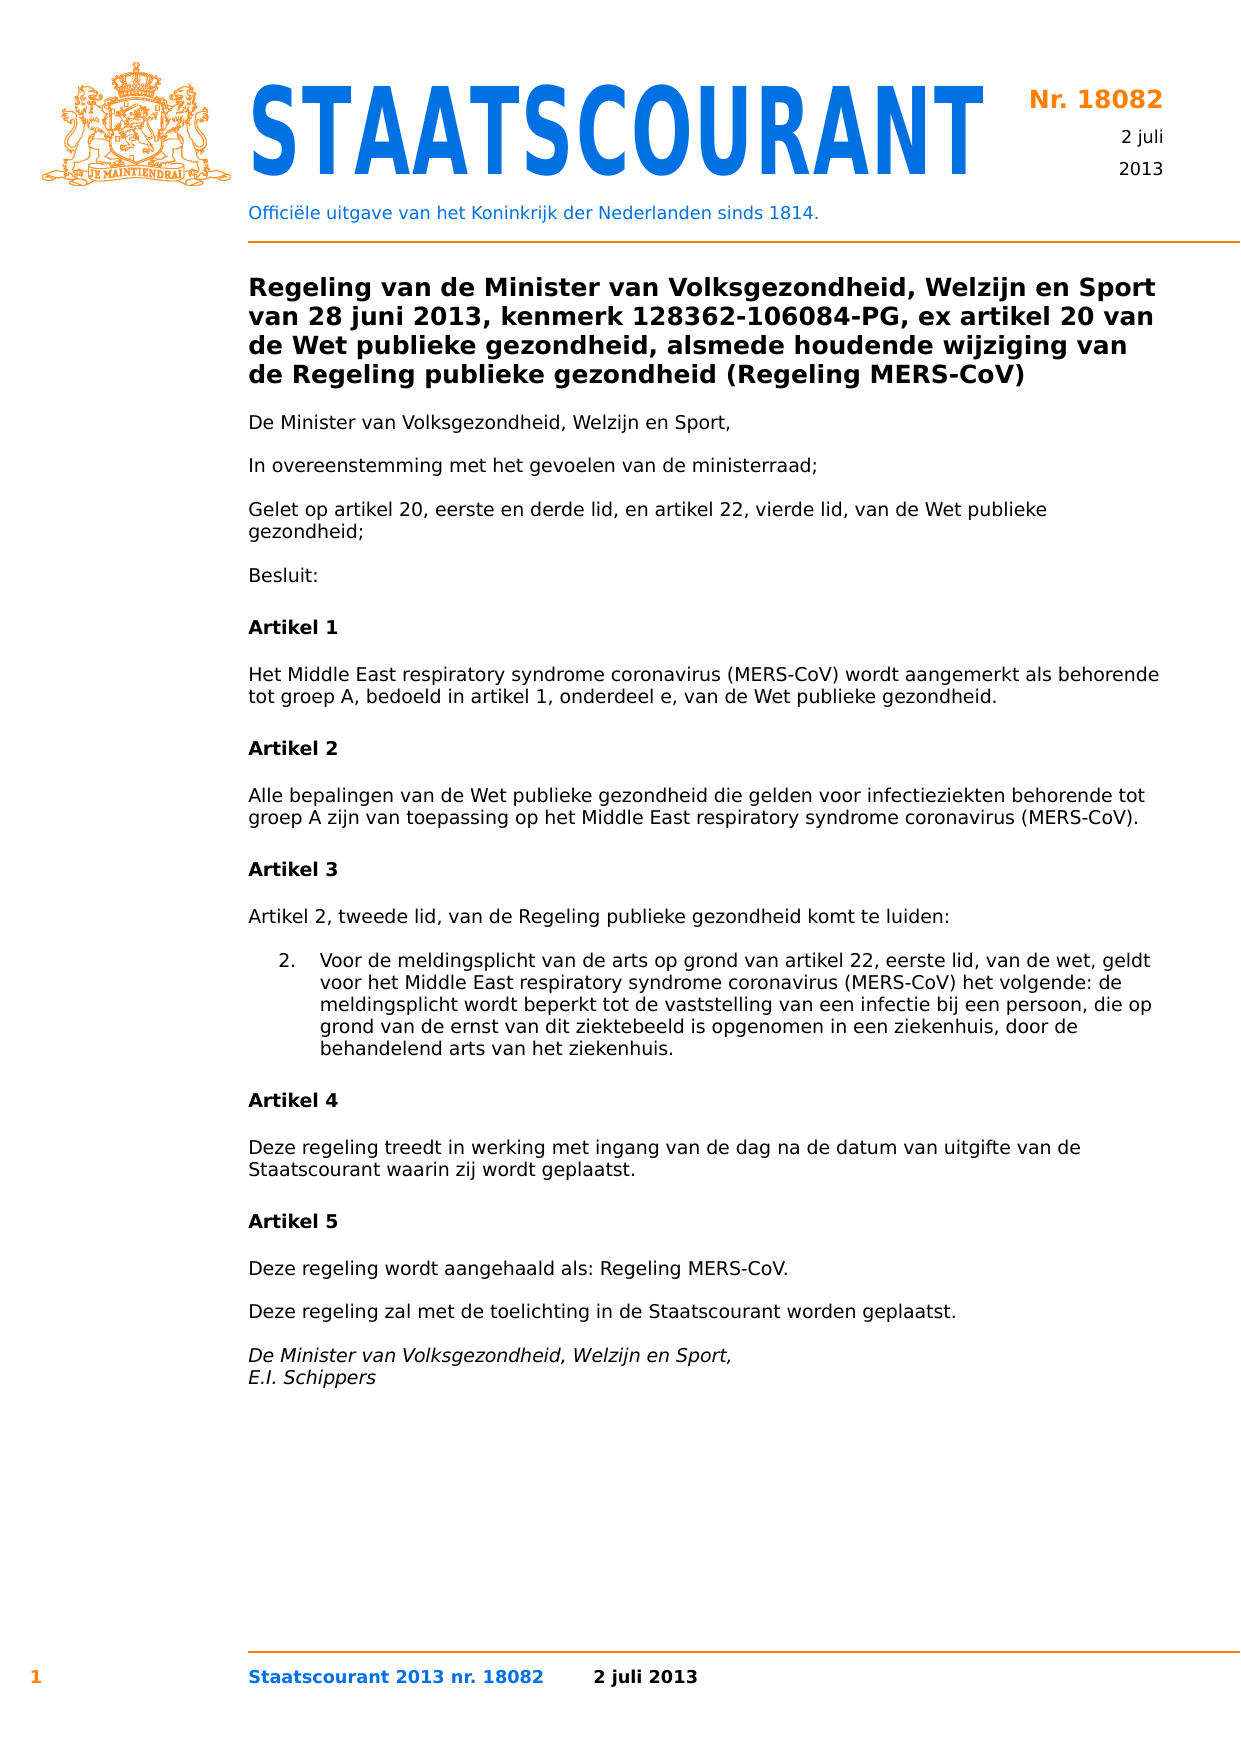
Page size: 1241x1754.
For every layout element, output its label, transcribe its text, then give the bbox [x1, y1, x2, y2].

table_cell 2 juli [998, 121, 1240, 153]
subtitle Artikel 4 [248, 1090, 1163, 1112]
subtitle Artikel 3 [248, 859, 1163, 881]
text Gelet op artikel 20, eerste en derde lid, en artikel 22, vierde lid, van de Wet publieke gezondheid; [248, 499, 1163, 543]
table_cell 2013 [998, 153, 1240, 203]
subtitle Artikel 5 [248, 1211, 1163, 1233]
text Het Middle East respiratory syndrome coronavirus (MERS-CoV) wordt aangemerkt als behorende tot groep A, bedoeld in artikel 1, onderdeel e, van de Wet publieke gezondheid. [248, 664, 1163, 708]
subtitle Regeling van de Minister van Volksgezondheid, Welzijn en Sport van 28 juni 2013, kenmerk 128362-106084-PG, ex artikel 20 van de Wet publieke gezondheid, alsmede houdende wijziging van de Regeling publieke gezondheid (Regeling MERS-CoV) [248, 273, 1163, 390]
text 2. Voor de meldingsplicht van de arts op grond van artikel 22, eerste lid, van de wet, geldt voor het Middle East respiratory syndrome coronavirus (MERS-CoV) het volgende: de meldingsplicht wordt beperkt tot de vaststelling van een infectie bij een persoon, die op grond van de ernst van dit ziektebeeld is opgenomen in een ziekenhuis, door de behandelend arts van het ziekenhuis. [278, 950, 1163, 1060]
table_cell Officiële uitgave van het Koninkrijk der Nederlanden sinds 1814. [248, 203, 1240, 241]
text Deze regeling treedt in werking met ingang van de dag na de datum van uitgifte van de Staatscourant waarin zij wordt geplaatst. [248, 1137, 1163, 1181]
table_header [25, 62, 248, 241]
text Besluit: [248, 565, 1163, 587]
text In overeenstemming met het gevoelen van de ministerraad; [248, 455, 1163, 477]
picture [41, 62, 231, 186]
text Deze regeling wordt aangehaald als: Regeling MERS-CoV. [248, 1258, 1163, 1279]
text Deze regeling zal met de toelichting in de Staatscourant worden geplaatst. [248, 1301, 1163, 1323]
subtitle Artikel 2 [248, 738, 1163, 760]
text De Minister van Volksgezondheid, Welzijn en Sport, [248, 412, 1163, 433]
subtitle Artikel 1 [248, 617, 1163, 639]
text Alle bepalingen van de Wet publieke gezondheid die gelden voor infectieziekten behorende tot groep A zijn van toepassing op het Middle East respiratory syndrome coronavirus (MERS-CoV). [248, 785, 1163, 829]
text Artikel 2, tweede lid, van de Regeling publieke gezondheid komt te luiden: [248, 906, 1163, 928]
text De Minister van Volksgezondheid, Welzijn en Sport, E.I. Schippers [248, 1345, 1163, 1389]
table_header STAATSCOURANT [248, 62, 998, 203]
table_header Nr. 18082 [998, 62, 1240, 121]
